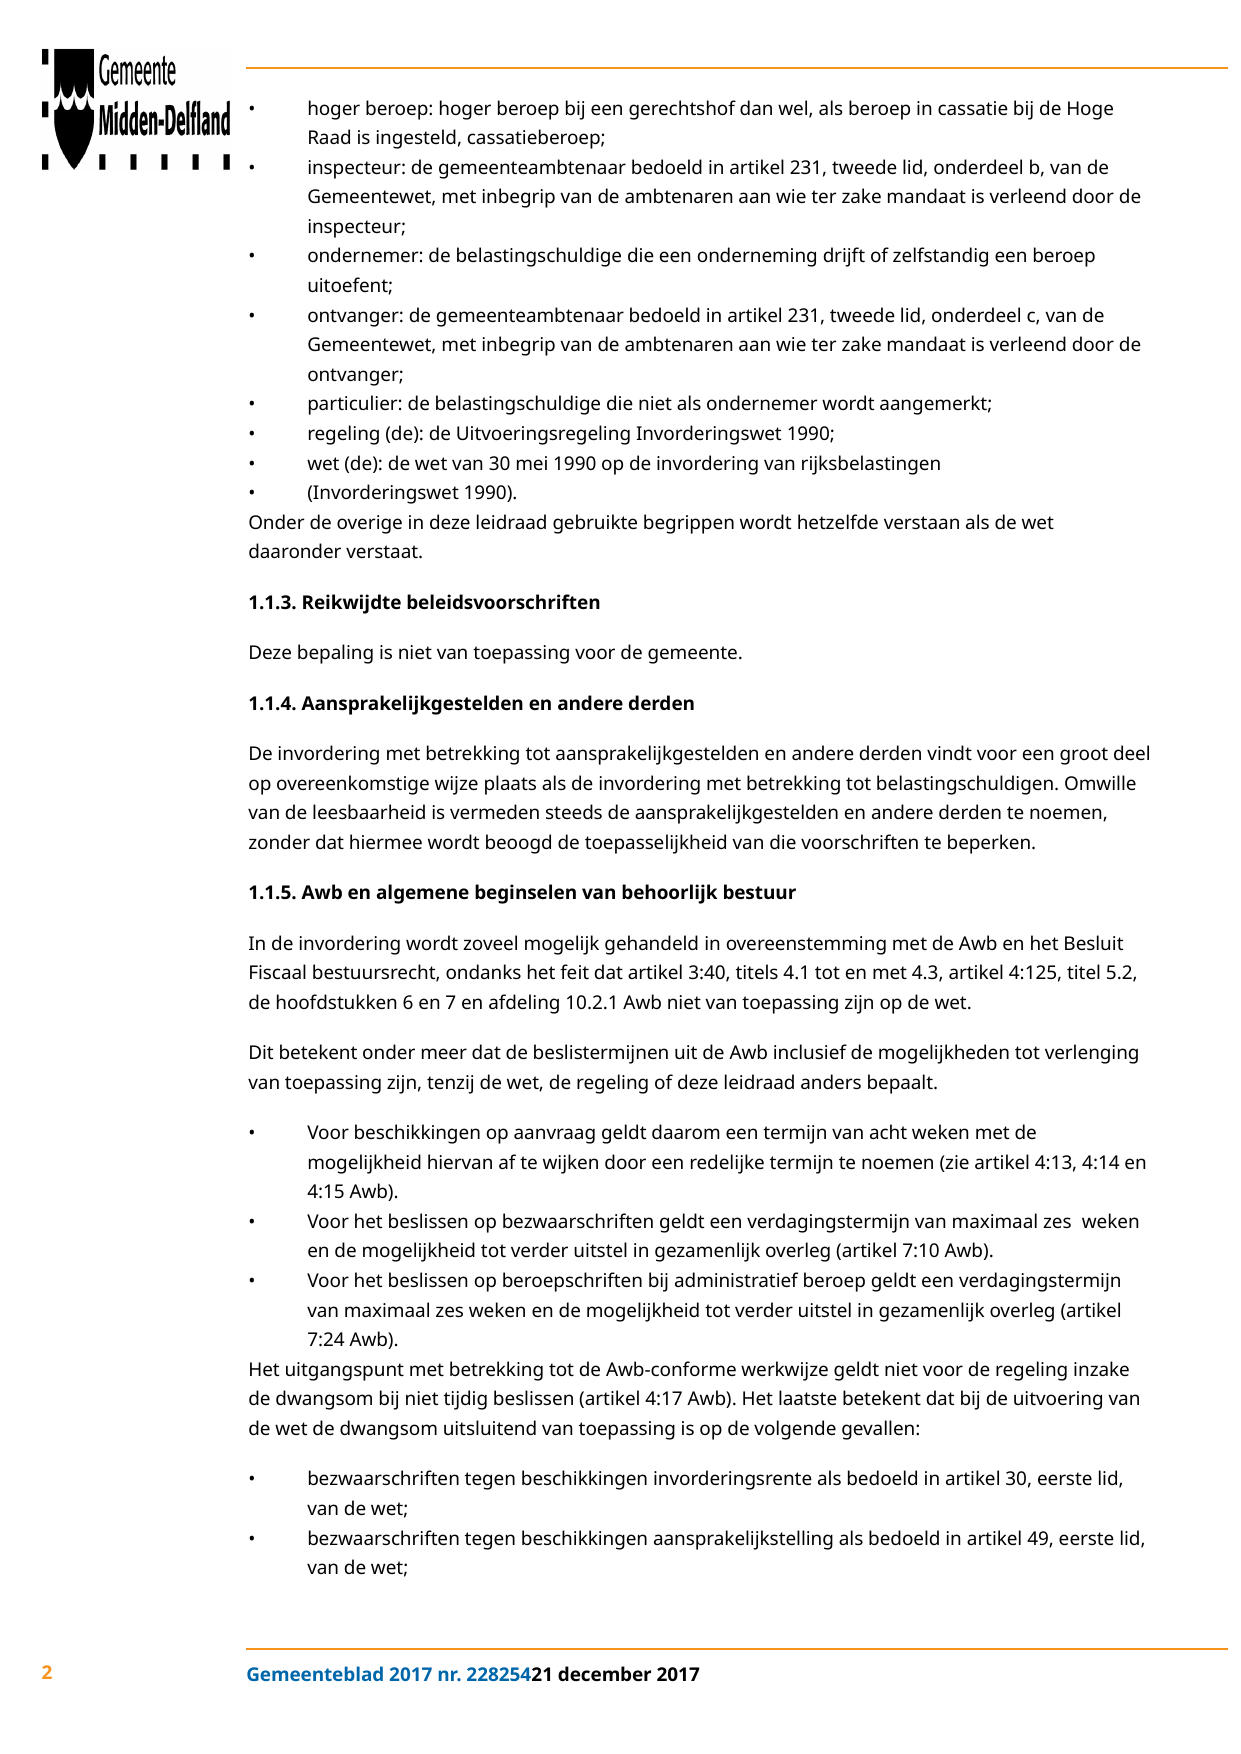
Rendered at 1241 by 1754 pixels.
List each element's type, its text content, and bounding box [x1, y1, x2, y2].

text Dit betekent onder meer dat de beslistermijnen uit de Awb inclusief de mogelijkheden tot verlenging van toepassing zijn, tenzij de wet, de regeling of deze leidraad anders bepaalt. [248, 1039, 1152, 1095]
list inspecteur: de gemeenteambtenaar bedoeld in artikel 231, tweede lid, onderdeel b, van de Gemeentewet, met inbegrip van de ambtenaren aan wie ter zake mandaat is verleend door de inspecteur; [248, 154, 1152, 239]
list regeling (de): de Uitvoeringsregeling Invorderingswet 1990; [248, 420, 1152, 446]
text De invordering met betrekking tot aansprakelijkgestelden en andere derden vindt voor een groot deel op overeenkomstige wijze plaats als de invordering met betrekking tot belastingschuldigen. Omwille van de leesbaarheid is vermeden steeds de aansprakelijkgestelden en andere derden te noemen, zonder dat hiermee wordt beoogd de toepasselijkheid van die voorschriften te beperken. [248, 740, 1152, 855]
list wet (de): de wet van 30 mei 1990 op de invordering van rijksbelastingen [248, 450, 1152, 476]
list bezwaarschriften tegen beschikkingen aansprakelijkstelling als bedoeld in artikel 49, eerste lid, van de wet; [248, 1525, 1152, 1580]
text 1.1.4. Aansprakelijkgestelden en andere derden [248, 690, 1152, 716]
text 1.1.5. Awb en algemene beginselen van behoorlijk bestuur [248, 879, 1152, 905]
list ontvanger: de gemeenteambtenaar bedoeld in artikel 231, tweede lid, onderdeel c, van de Gemeentewet, met inbegrip van de ambtenaren aan wie ter zake mandaat is verleend door de ontvanger; [248, 302, 1152, 387]
list (Invorderingswet 1990). [248, 479, 1152, 505]
list ondernemer: de belastingschuldige die een onderneming drijft of zelfstandig een beroep uitoefent; [248, 243, 1152, 298]
list particulier: de belastingschuldige die niet als ondernemer wordt aangemerkt; [248, 391, 1152, 416]
text Het uitgangspunt met betrekking tot de Awb-conforme werkwijze geldt niet voor de regeling inzake de dwangsom bij niet tijdig beslissen (artikel 4:17 Awb). Het laatste betekent dat bij de uitvoering van de wet de dwangsom uitsluitend van toepassing is op de volgende gevallen: [248, 1356, 1152, 1441]
list bezwaarschriften tegen beschikkingen invorderingsrente als bedoeld in artikel 30, eerste lid, van de wet; [248, 1466, 1152, 1521]
list hoger beroep: hoger beroep bij een gerechtshof dan wel, als beroep in cassatie bij de Hoge Raad is ingesteld, cassatieberoep; [248, 95, 1152, 150]
text In de invordering wordt zoveel mogelijk gehandeld in overeenstemming met de Awb en het Besluit Fiscaal bestuursrecht, ondanks het feit dat artikel 3:40, titels 4.1 tot en met 4.3, artikel 4:125, titel 5.2, de hoofdstukken 6 en 7 en afdeling 10.2.1 Awb niet van toepassing zijn op de wet. [248, 930, 1152, 1015]
text 1.1.3. Reikwijdte beleidsvoorschriften [248, 589, 1152, 615]
list Voor het beslissen op beroepschriften bij administratief beroep geldt een verdagingstermijn van maximaal zes weken en de mogelijkheid tot verder uitstel in gezamenlijk overleg (artikel 7:24 Awb). [248, 1267, 1152, 1352]
text Onder de overige in deze leidraad gebruikte begrippen wordt hetzelfde verstaan als de wet daaronder verstaat. [248, 509, 1152, 564]
text Deze bepaling is niet van toepassing voor de gemeente. [248, 639, 1152, 665]
list Voor beschikkingen op aanvraag geldt daarom een termijn van acht weken met de mogelijkheid hiervan af te wijken door een redelijke termijn te noemen (zie artikel 4:13, 4:14 en 4:15 Awb). [248, 1119, 1152, 1204]
list Voor het beslissen op bezwaarschriften geldt een verdagingstermijn van maximaal zes weken en de mogelijkheid tot verder uitstel in gezamenlijk overleg (artikel 7:10 Awb). [248, 1208, 1152, 1263]
picture [41, 47, 231, 172]
